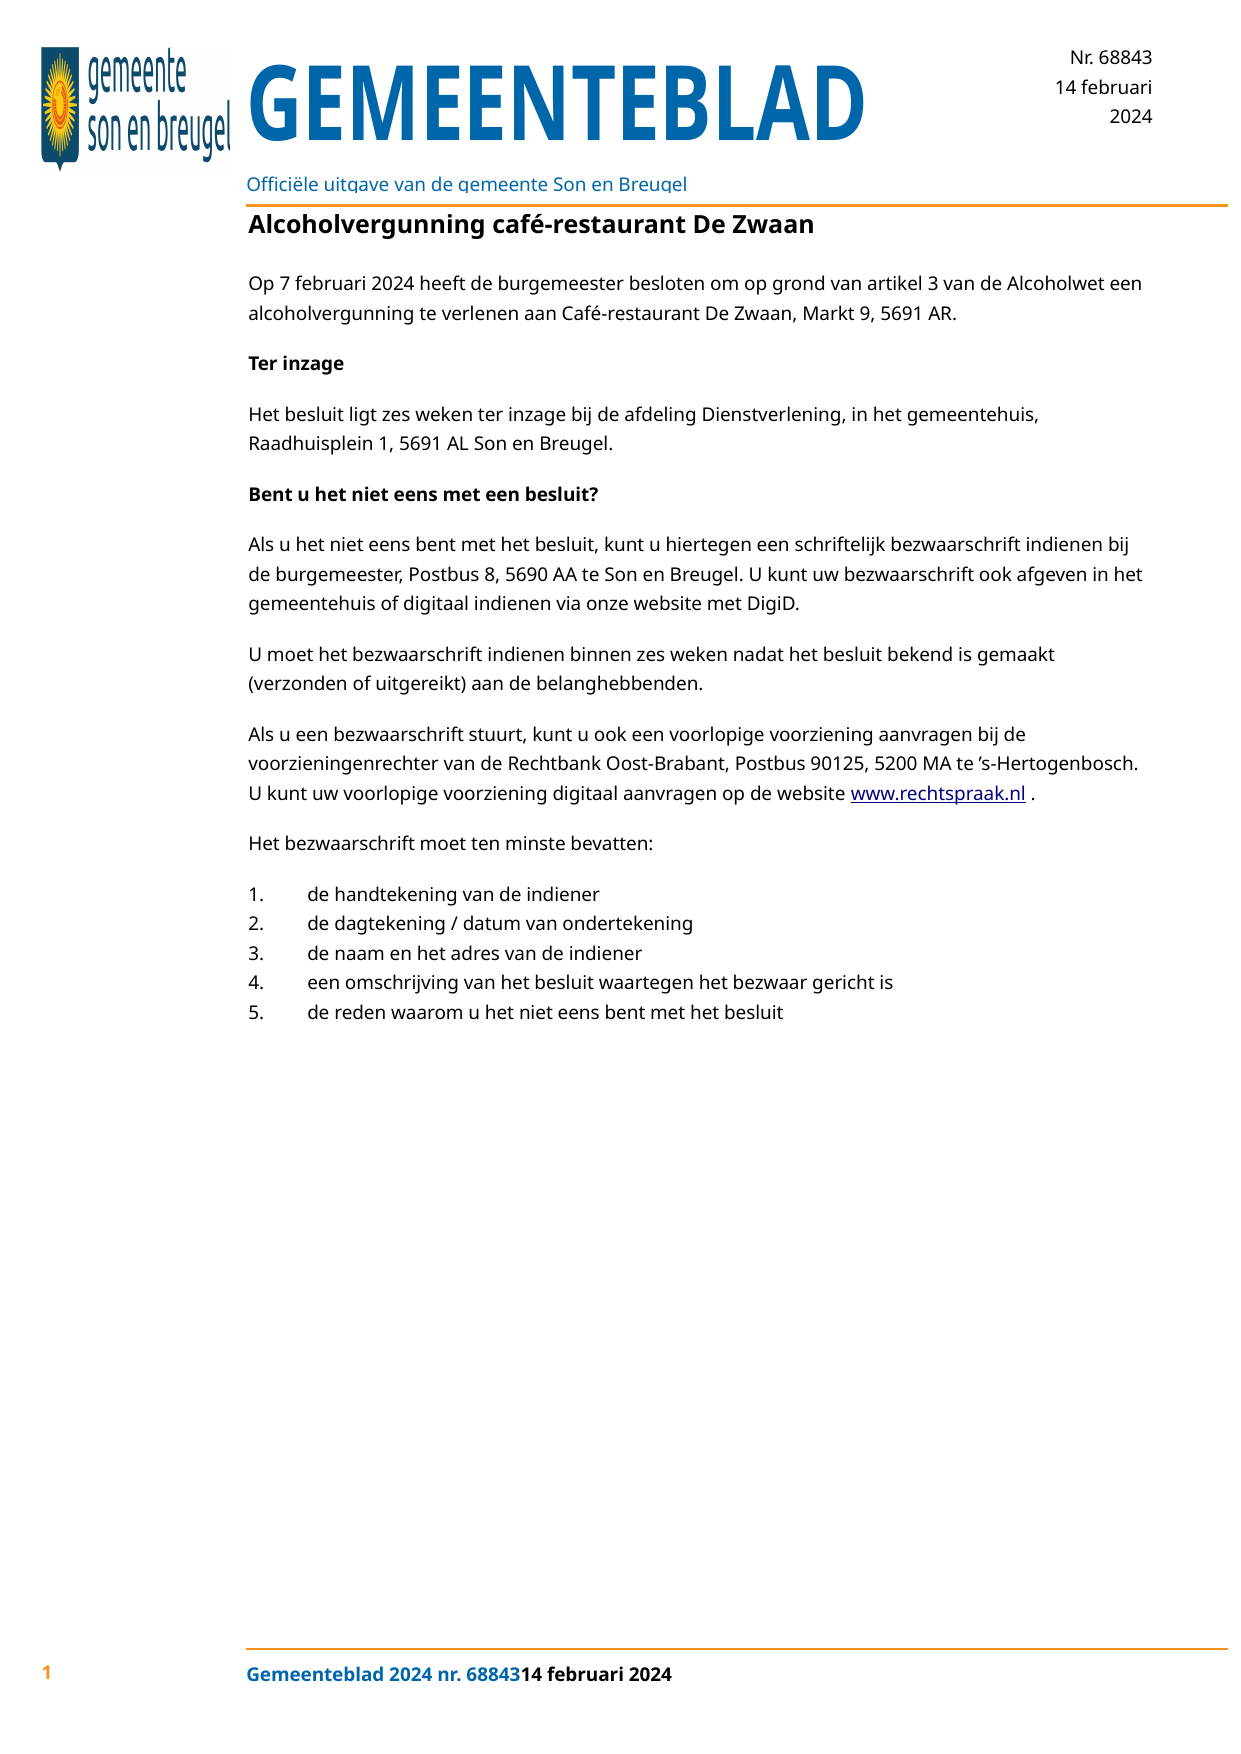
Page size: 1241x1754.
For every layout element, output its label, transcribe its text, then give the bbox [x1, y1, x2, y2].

text Bent u het niet eens met een besluit? [248, 481, 1152, 506]
list de handtekening van de indiener [248, 881, 1152, 906]
text Als u het niet eens bent met het besluit, kunt u hiertegen een schriftelijk bezwaarschrift indienen bij de burgemeester, Postbus 8, 5690 AA te Son en Breugel. U kunt uw bezwaarschrift ook afgeven in het gemeentehuis of digitaal indienen via onze website met DigiD. [248, 531, 1152, 616]
list de dagtekening / datum van ondertekening [248, 910, 1152, 936]
picture [41, 47, 231, 172]
list een omschrijving van het besluit waartegen het bezwaar gericht is [248, 969, 1152, 995]
list de naam en het adres van de indiener [248, 940, 1152, 966]
text Op 7 februari 2024 heeft de burgemeester besloten om op grond van artikel 3 van de Alcoholwet een alcoholvergunning te verlenen aan Café-restaurant De Zwaan, Markt 9, 5691 AR. [248, 270, 1152, 326]
text Het besluit ligt zes weken ter inzage bij de afdeling Dienstverlening, in het gemeentehuis, Raadhuisplein 1, 5691 AL Son en Breugel. [248, 401, 1152, 456]
text U moet het bezwaarschrift indienen binnen zes weken nadat het besluit bekend is gemaakt (verzonden of uitgereikt) aan de belanghebbenden. [248, 641, 1152, 696]
text Het bezwaarschrift moet ten minste bevatten: [248, 830, 1152, 856]
text Als u een bezwaarschrift stuurt, kunt u ook een voorlopige voorziening aanvragen bij de voorzieningenrechter van de Rechtbank Oost-Brabant, Postbus 90125, 5200 MA te ’s-Hertogenbosch. U kunt uw voorlopige voorziening digitaal aanvragen op de website www.rechtspraak.nl . [248, 721, 1152, 806]
list de reden waarom u het niet eens bent met het besluit [248, 999, 1152, 1025]
text Alcoholvergunning café-restaurant De Zwaan [248, 207, 1152, 241]
text Ter inzage [248, 350, 1152, 376]
